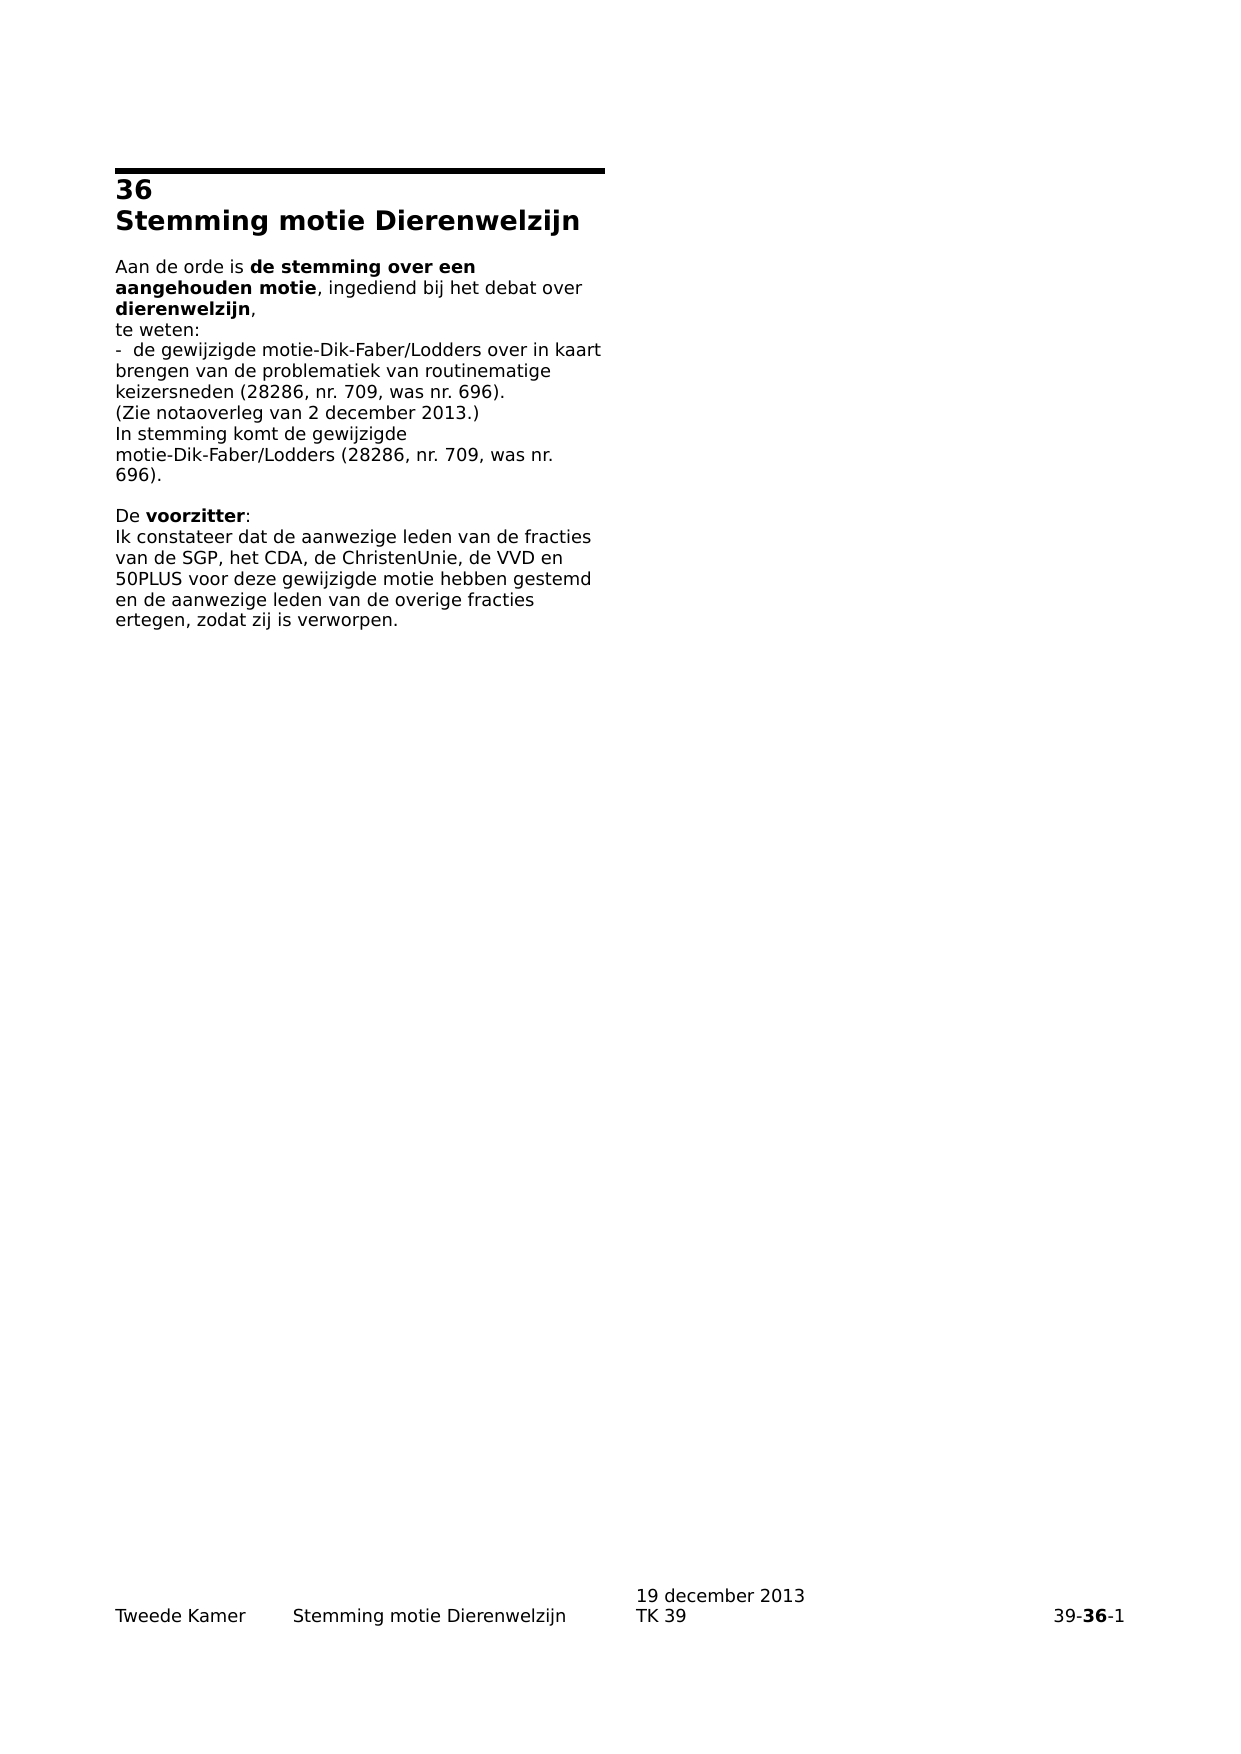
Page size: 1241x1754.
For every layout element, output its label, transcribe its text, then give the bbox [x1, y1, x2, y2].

text te weten: [115, 319, 605, 340]
title 36 Stemming motie Dierenwelzijn [115, 174, 605, 237]
text Aan de orde is de stemming over een aangehouden motie, ingediend bij het debat over dierenwelzijn, [115, 257, 605, 319]
text De voorzitter: [115, 506, 605, 527]
text In stemming komt de gewijzigde motie-Dik-Faber/Lodders (28286, nr. 709, was nr. 696). [115, 423, 605, 486]
list de gewijzigde motie-Dik-Faber/Lodders over in kaart brengen van de problematiek van routinematige keizersneden (28286, nr. 709, was nr. 696). [115, 340, 605, 403]
text Ik constateer dat de aanwezige leden van de fracties van de SGP, het CDA, de ChristenUnie, de VVD en 50PLUS voor deze gewijzigde motie hebben gestemd en de aanwezige leden van de overige fracties ertegen, zodat zij is verworpen. [115, 527, 605, 631]
text (Zie notaoverleg van 2 december 2013.) [115, 403, 605, 423]
